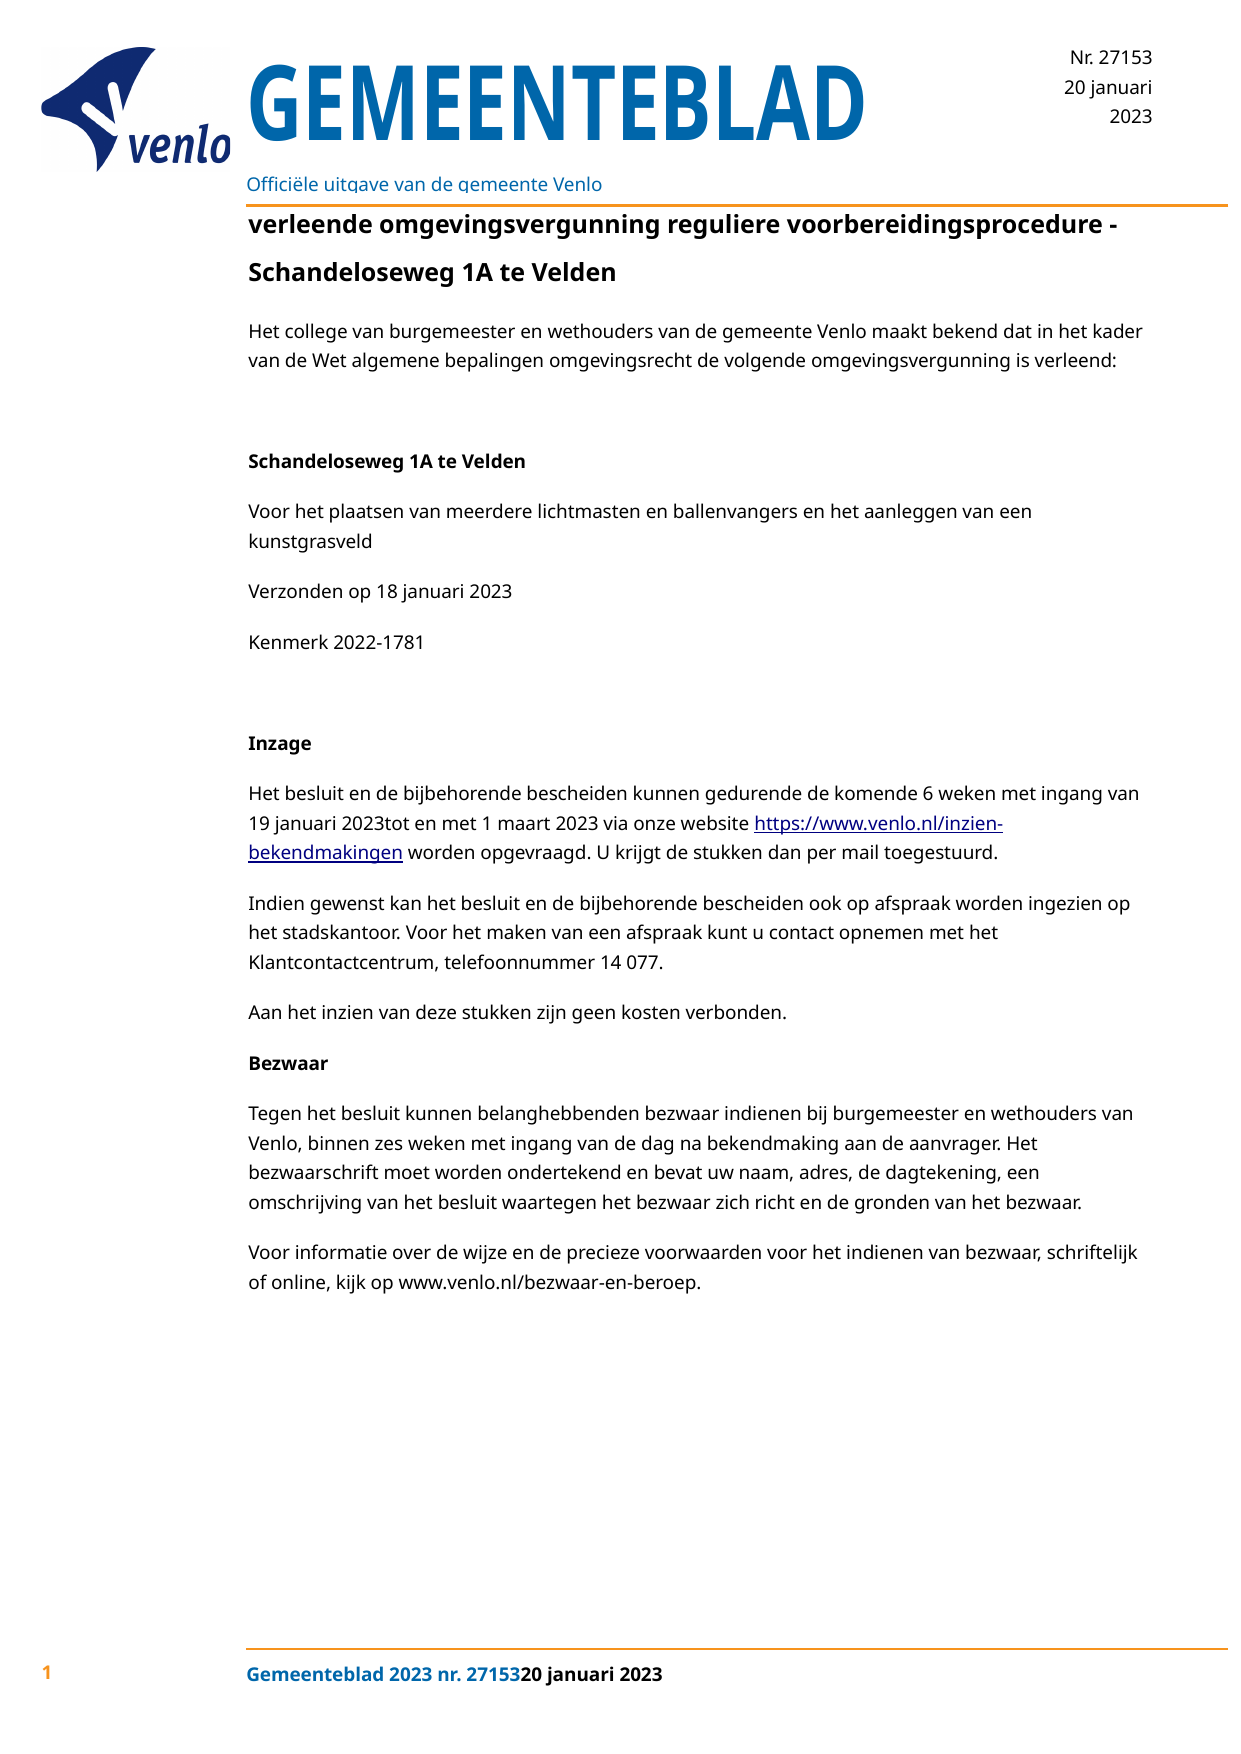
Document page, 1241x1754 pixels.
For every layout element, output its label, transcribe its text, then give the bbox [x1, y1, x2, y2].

text Indien gewenst kan het besluit en de bijbehorende bescheiden ook op afspraak worden ingezien op het stadskantoor. Voor het maken van een afspraak kunt u contact opnemen met het Klantcontactcentrum, telefoonnummer 14 077. [248, 890, 1152, 975]
text Aan het inzien van deze stukken zijn geen kosten verbonden. [248, 999, 1152, 1025]
text Verzonden op 18 januari 2023 [248, 579, 1152, 604]
text Schandeloseweg 1A te Velden [248, 448, 1152, 474]
text Voor het plaatsen van meerdere lichtmasten en ballenvangers en het aanleggen van een kunstgrasveld [248, 499, 1152, 554]
text Inzage [248, 730, 1152, 756]
picture [41, 47, 231, 172]
text Voor informatie over de wijze en de precieze voorwaarden voor het indienen van bezwaar, schriftelijk of online, kijk op www.venlo.nl/bezwaar-en-beroep. [248, 1239, 1152, 1295]
text Tegen het besluit kunnen belanghebbenden bezwaar indienen bij burgemeester en wethouders van Venlo, binnen zes weken met ingang van de dag na bekendmaking aan de aanvrager. Het bezwaarschrift moet worden ondertekend en bevat uw naam, adres, de dagtekening, een omschrijving van het besluit waartegen het bezwaar zich richt en de gronden van het bezwaar. [248, 1100, 1152, 1215]
text Kenmerk 2022-1781 [248, 629, 1152, 655]
text Het besluit en de bijbehorende bescheiden kunnen gedurende de komende 6 weken met ingang van 19 januari 2023tot en met 1 maart 2023 via onze website https://www.venlo.nl/inzien-bekendmakingen worden opgevraagd. U krijgt de stukken dan per mail toegestuurd. [248, 780, 1152, 865]
text Bezwaar [248, 1050, 1152, 1076]
text verleende omgevingsvergunning reguliere voorbereidingsprocedure - Schandeloseweg 1A te Velden [248, 207, 1152, 288]
text Het college van burgemeester en wethouders van de gemeente Venlo maakt bekend dat in het kader van de Wet algemene bepalingen omgevingsrecht de volgende omgevingsvergunning is verleend: [248, 318, 1152, 373]
